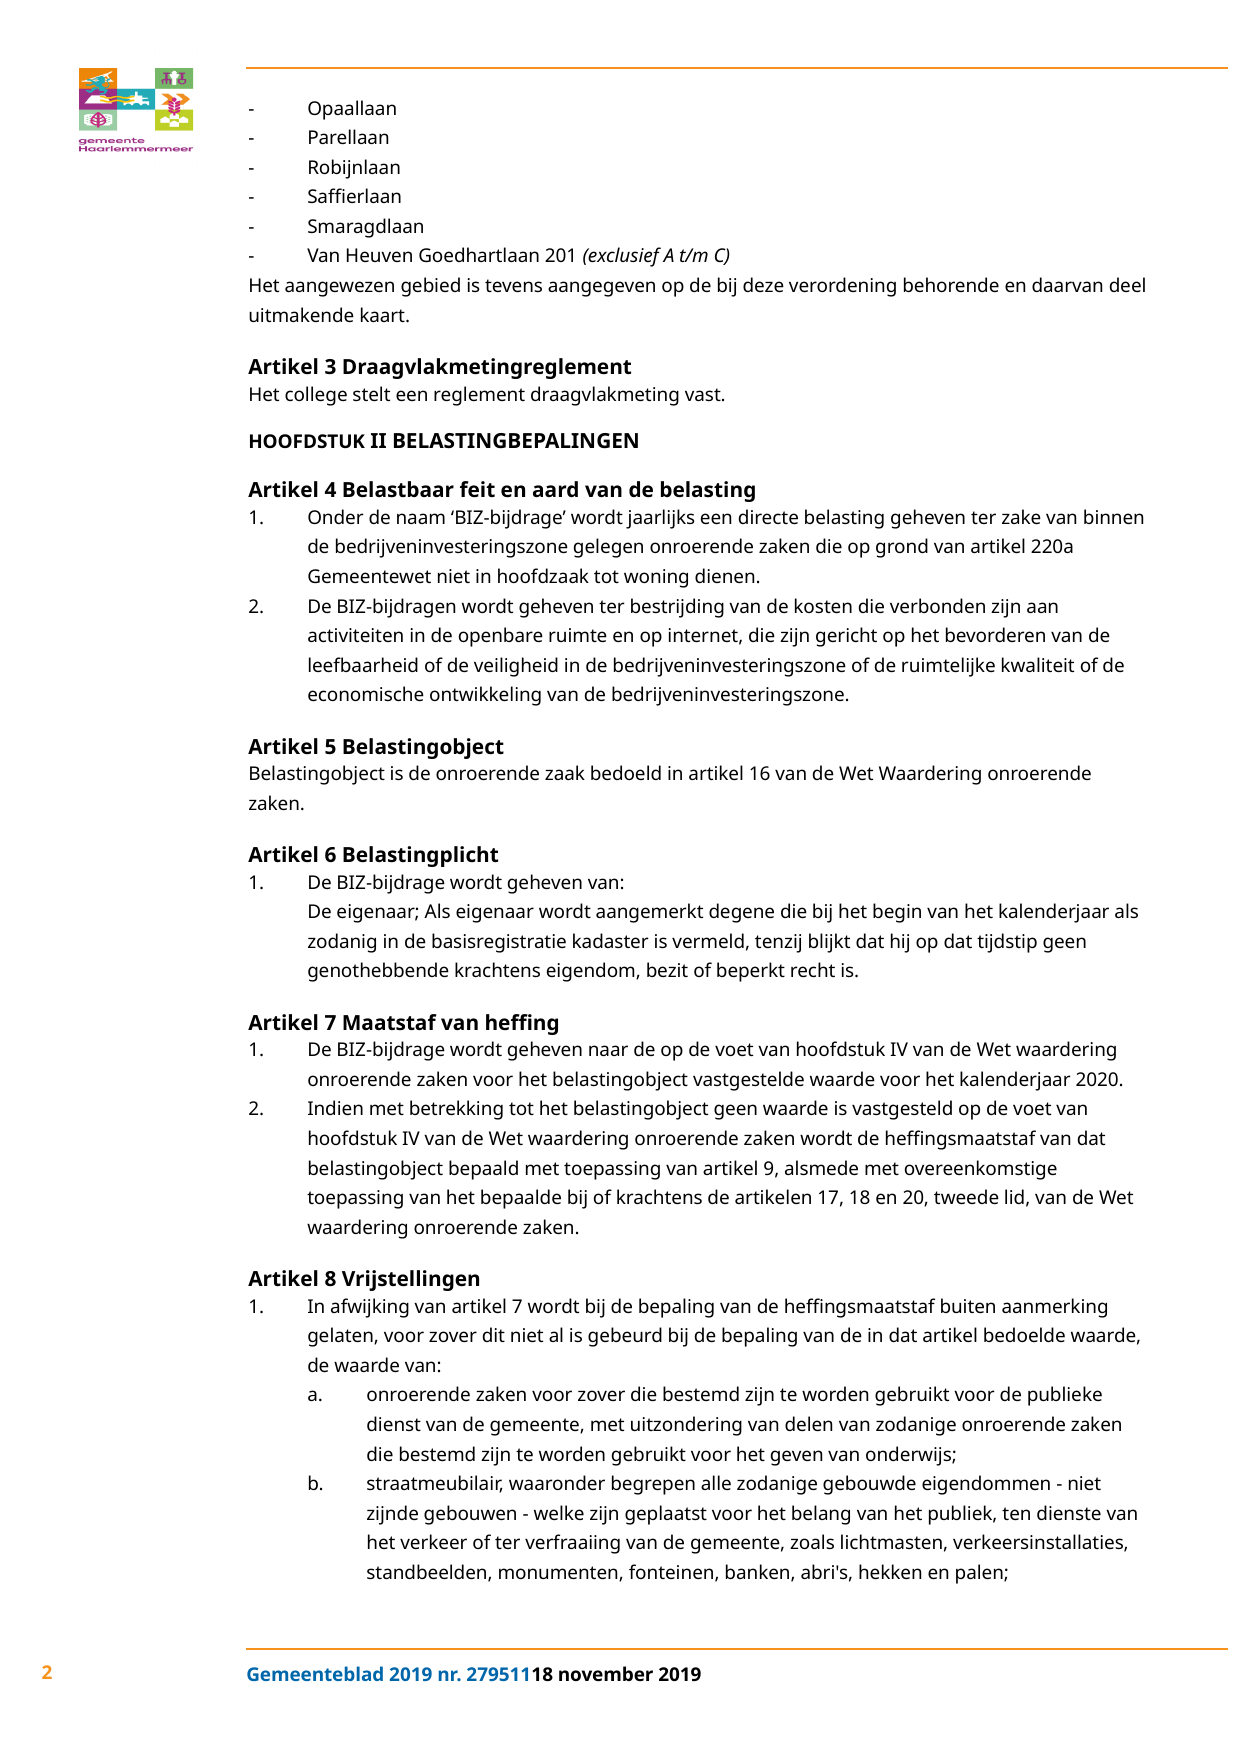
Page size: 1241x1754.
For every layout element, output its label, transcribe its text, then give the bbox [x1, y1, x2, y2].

text Artikel 8 Vrijstellingen [248, 1264, 1152, 1293]
list Indien met betrekking tot het belastingobject geen waarde is vastgesteld op de voet van hoofdstuk IV van de Wet waardering onroerende zaken wordt de heffingsmaatstaf van dat belastingobject bepaald met toepassing van artikel 9, alsmede met overeenkomstige toepassing van het bepaalde bij of krachtens de artikelen 17, 18 en 20, tweede lid, van de Wet waardering onroerende zaken. [248, 1096, 1152, 1240]
list De BIZ-bijdrage wordt geheven van: [248, 869, 1152, 894]
text Artikel 4 Belastbaar feit en aard van de belasting [248, 476, 1152, 504]
text Het college stelt een reglement draagvlakmeting vast. [248, 381, 1152, 406]
text Artikel 6 Belastingplicht [248, 840, 1152, 869]
text Artikel 5 Belastingobject [248, 732, 1152, 760]
list onroerende zaken voor zover die bestemd zijn te worden gebruikt voor de publieke dienst van de gemeente, met uitzondering van delen van zodanige onroerende zaken die bestemd zijn te worden gebruikt voor het geven van onderwijs; [307, 1382, 1152, 1466]
list straatmeubilair, waaronder begrepen alle zodanige gebouwde eigendommen - niet zijnde gebouwen - welke zijn geplaatst voor het belang van het publiek, ten dienste van het verkeer of ter verfraaiing van de gemeente, zoals lichtmasten, verkeersinstallaties, standbeelden, monumenten, fonteinen, banken, abri's, hekken en palen; [307, 1470, 1152, 1585]
list Robijnlaan [248, 154, 1152, 180]
list Parellaan [248, 124, 1152, 150]
list Saffierlaan [248, 183, 1152, 209]
text Artikel 3 Draagvlakmetingreglement [248, 352, 1152, 381]
picture [41, 47, 231, 172]
list In afwijking van artikel 7 wordt bij de bepaling van de heffingsmaatstaf buiten aanmerking gelaten, voor zover dit niet al is gebeurd bij de bepaling van de in dat artikel bedoelde waarde, de waarde van: [248, 1293, 1152, 1378]
list Van Heuven Goedhartlaan 201 (exclusief A t/m C) [248, 243, 1152, 268]
list Smaragdlaan [248, 213, 1152, 239]
text Belastingobject is de onroerende zaak bedoeld in artikel 16 van de Wet Waardering onroerende zaken. [248, 760, 1152, 816]
list De BIZ-bijdrage wordt geheven naar de op de voet van hoofdstuk IV van de Wet waardering onroerende zaken voor het belastingobject vastgestelde waarde voor het kalenderjaar 2020. [248, 1036, 1152, 1092]
list Opaallaan [248, 95, 1152, 121]
text HOOFDSTUK II BELASTINGBEPALINGEN [248, 426, 1152, 455]
list Onder de naam ‘BIZ-bijdrage’ wordt jaarlijks een directe belasting geheven ter zake van binnen de bedrijveninvesteringszone gelegen onroerende zaken die op grond van artikel 220a Gemeentewet niet in hoofdzaak tot woning dienen. [248, 504, 1152, 589]
text Artikel 7 Maatstaf van heffing [248, 1008, 1152, 1036]
list De eigenaar; Als eigenaar wordt aangemerkt degene die bij het begin van het kalenderjaar als zodanig in de basisregistratie kadaster is vermeld, tenzij blijkt dat hij op dat tijdstip geen genothebbende krachtens eigendom, bezit of beperkt recht is. [248, 898, 1152, 983]
list De BIZ-bijdragen wordt geheven ter bestrijding van de kosten die verbonden zijn aan activiteiten in de openbare ruimte en op internet, die zijn gericht op het bevorderen van de leefbaarheid of de veiligheid in de bedrijveninvesteringszone of de ruimtelijke kwaliteit of de economische ontwikkeling van de bedrijveninvesteringszone. [248, 593, 1152, 707]
text Het aangewezen gebied is tevens aangegeven op de bij deze verordening behorende en daarvan deel uitmakende kaart. [248, 272, 1152, 328]
